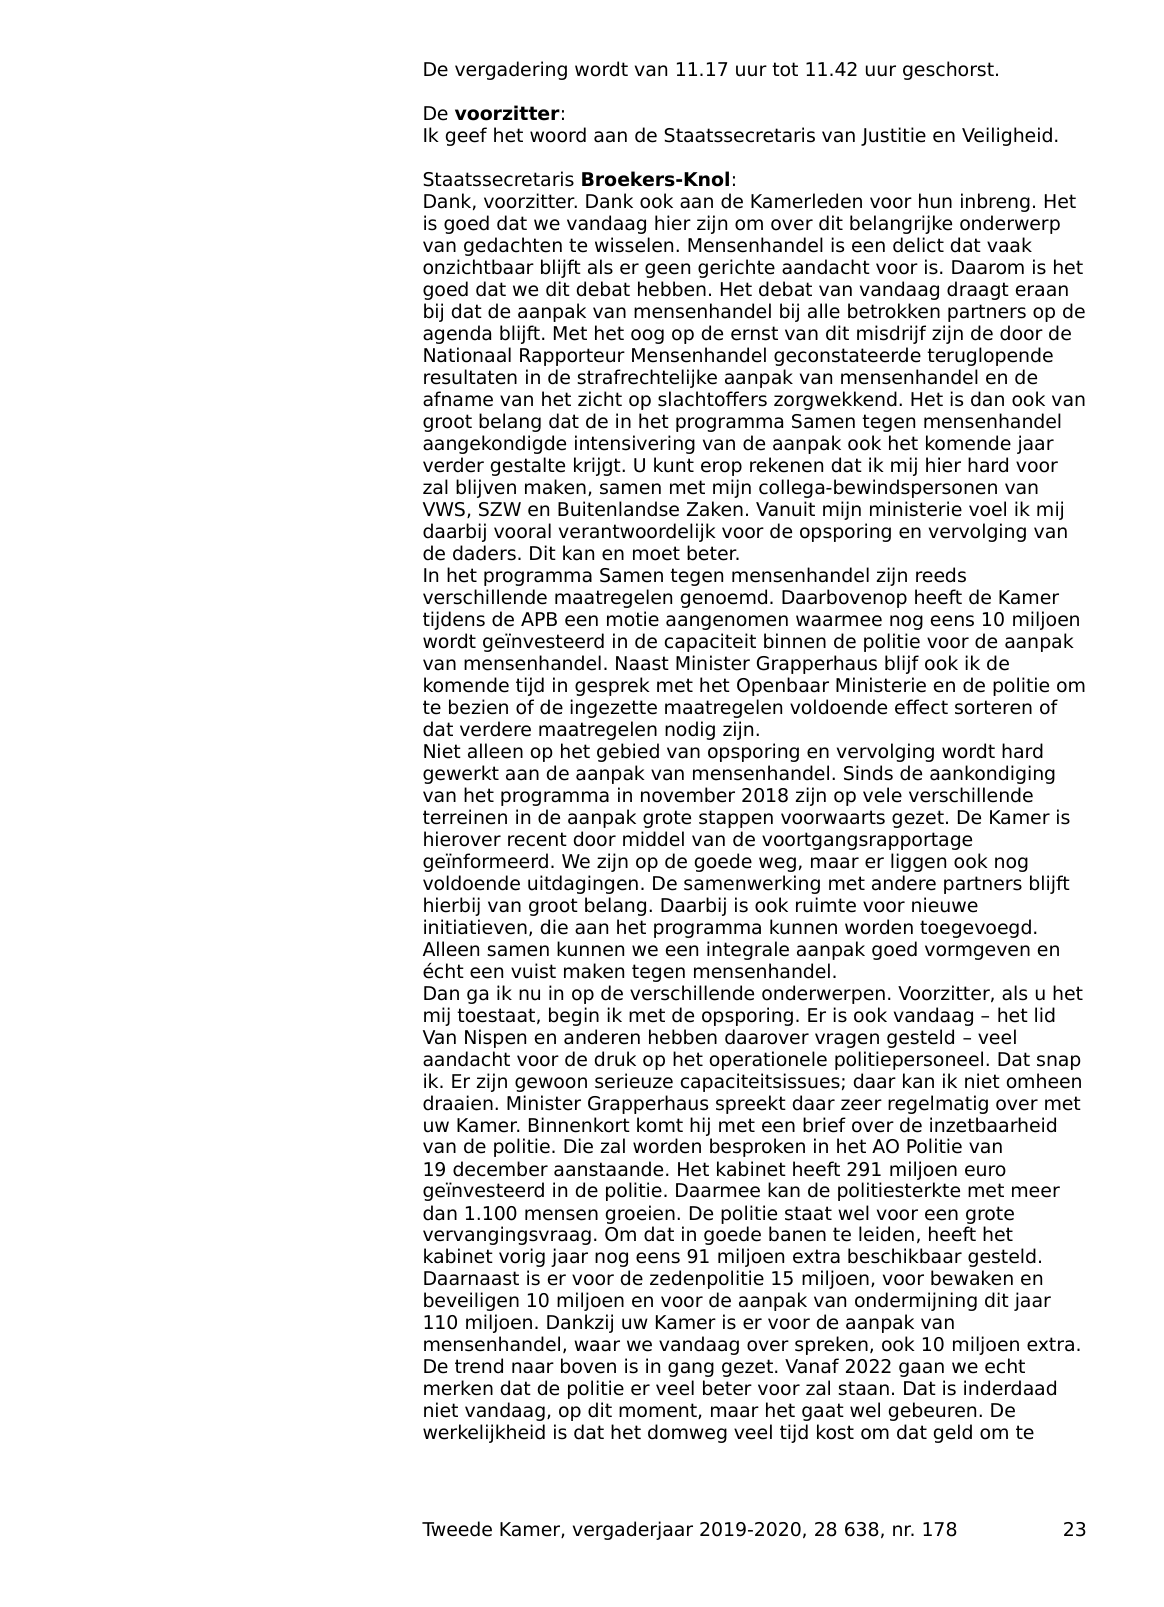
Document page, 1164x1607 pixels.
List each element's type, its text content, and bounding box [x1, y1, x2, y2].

text De vergadering wordt van 11.17 uur tot 11.42 uur geschorst. [422, 59, 1087, 81]
text Dan ga ik nu in op de verschillende onderwerpen. Voorzitter, als u het mij toestaat, begin ik met de opsporing. Er is ook vandaag – het lid Van Nispen en anderen hebben daarover vragen gesteld – veel aandacht voor de druk op het operationele politiepersoneel. Dat snap ik. Er zijn gewoon serieuze capaciteitsissues; daar kan ik niet omheen draaien. Minister Grapperhaus spreekt daar zeer regelmatig over met uw Kamer. Binnenkort komt hij met een brief over de inzetbaarheid van de politie. Die zal worden besproken in het AO Politie van 19 december aanstaande. Het kabinet heeft 291 miljoen euro geïnvesteerd in de politie. Daarmee kan de politiesterkte met meer dan 1.100 mensen groeien. De politie staat wel voor een grote vervangingsvraag. Om dat in goede banen te leiden, heeft het kabinet vorig jaar nog eens 91 miljoen extra beschikbaar gesteld. Daarnaast is er voor de zedenpolitie 15 miljoen, voor bewaken en beveiligen 10 miljoen en voor de aanpak van ondermijning dit jaar 110 miljoen. Dankzij uw Kamer is er voor de aanpak van mensenhandel, waar we vandaag over spreken, ook 10 miljoen extra. De trend naar boven is in gang gezet. Vanaf 2022 gaan we echt merken dat de politie er veel beter voor zal staan. Dat is inderdaad niet vandaag, op dit moment, maar het gaat wel gebeuren. De werkelijkheid is dat het domweg veel tijd kost om dat geld om te [422, 983, 1087, 1444]
text De voorzitter: [422, 103, 1087, 125]
text Ik geef het woord aan de Staatssecretaris van Justitie en Veiligheid. [422, 125, 1087, 147]
text In het programma Samen tegen mensenhandel zijn reeds verschillende maatregelen genoemd. Daarbovenop heeft de Kamer tijdens de APB een motie aangenomen waarmee nog eens 10 miljoen wordt geïnvesteerd in de capaciteit binnen de politie voor de aanpak van mensenhandel. Naast Minister Grapperhaus blijf ook ik de komende tijd in gesprek met het Openbaar Ministerie en de politie om te bezien of de ingezette maatregelen voldoende effect sorteren of dat verdere maatregelen nodig zijn. [422, 565, 1087, 741]
text Staatssecretaris Broekers-Knol: [422, 169, 1087, 191]
text Niet alleen op het gebied van opsporing en vervolging wordt hard gewerkt aan de aanpak van mensenhandel. Sinds de aankondiging van het programma in november 2018 zijn op vele verschillende terreinen in de aanpak grote stappen voorwaarts gezet. De Kamer is hierover recent door middel van de voortgangsrapportage geïnformeerd. We zijn op de goede weg, maar er liggen ook nog voldoende uitdagingen. De samenwerking met andere partners blijft hierbij van groot belang. Daarbij is ook ruimte voor nieuwe initiatieven, die aan het programma kunnen worden toegevoegd. Alleen samen kunnen we een integrale aanpak goed vormgeven en écht een vuist maken tegen mensenhandel. [422, 741, 1087, 983]
text Dank, voorzitter. Dank ook aan de Kamerleden voor hun inbreng. Het is goed dat we vandaag hier zijn om over dit belangrijke onderwerp van gedachten te wisselen. Mensenhandel is een delict dat vaak onzichtbaar blijft als er geen gerichte aandacht voor is. Daarom is het goed dat we dit debat hebben. Het debat van vandaag draagt eraan bij dat de aanpak van mensenhandel bij alle betrokken partners op de agenda blijft. Met het oog op de ernst van dit misdrijf zijn de door de Nationaal Rapporteur Mensenhandel geconstateerde teruglopende resultaten in de strafrechtelijke aanpak van mensenhandel en de afname van het zicht op slachtoffers zorgwekkend. Het is dan ook van groot belang dat de in het programma Samen tegen mensenhandel aangekondigde intensivering van de aanpak ook het komende jaar verder gestalte krijgt. U kunt erop rekenen dat ik mij hier hard voor zal blijven maken, samen met mijn collega-bewindspersonen van VWS, SZW en Buitenlandse Zaken. Vanuit mijn ministerie voel ik mij daarbij vooral verantwoordelijk voor de opsporing en vervolging van de daders. Dit kan en moet beter. [422, 191, 1087, 565]
